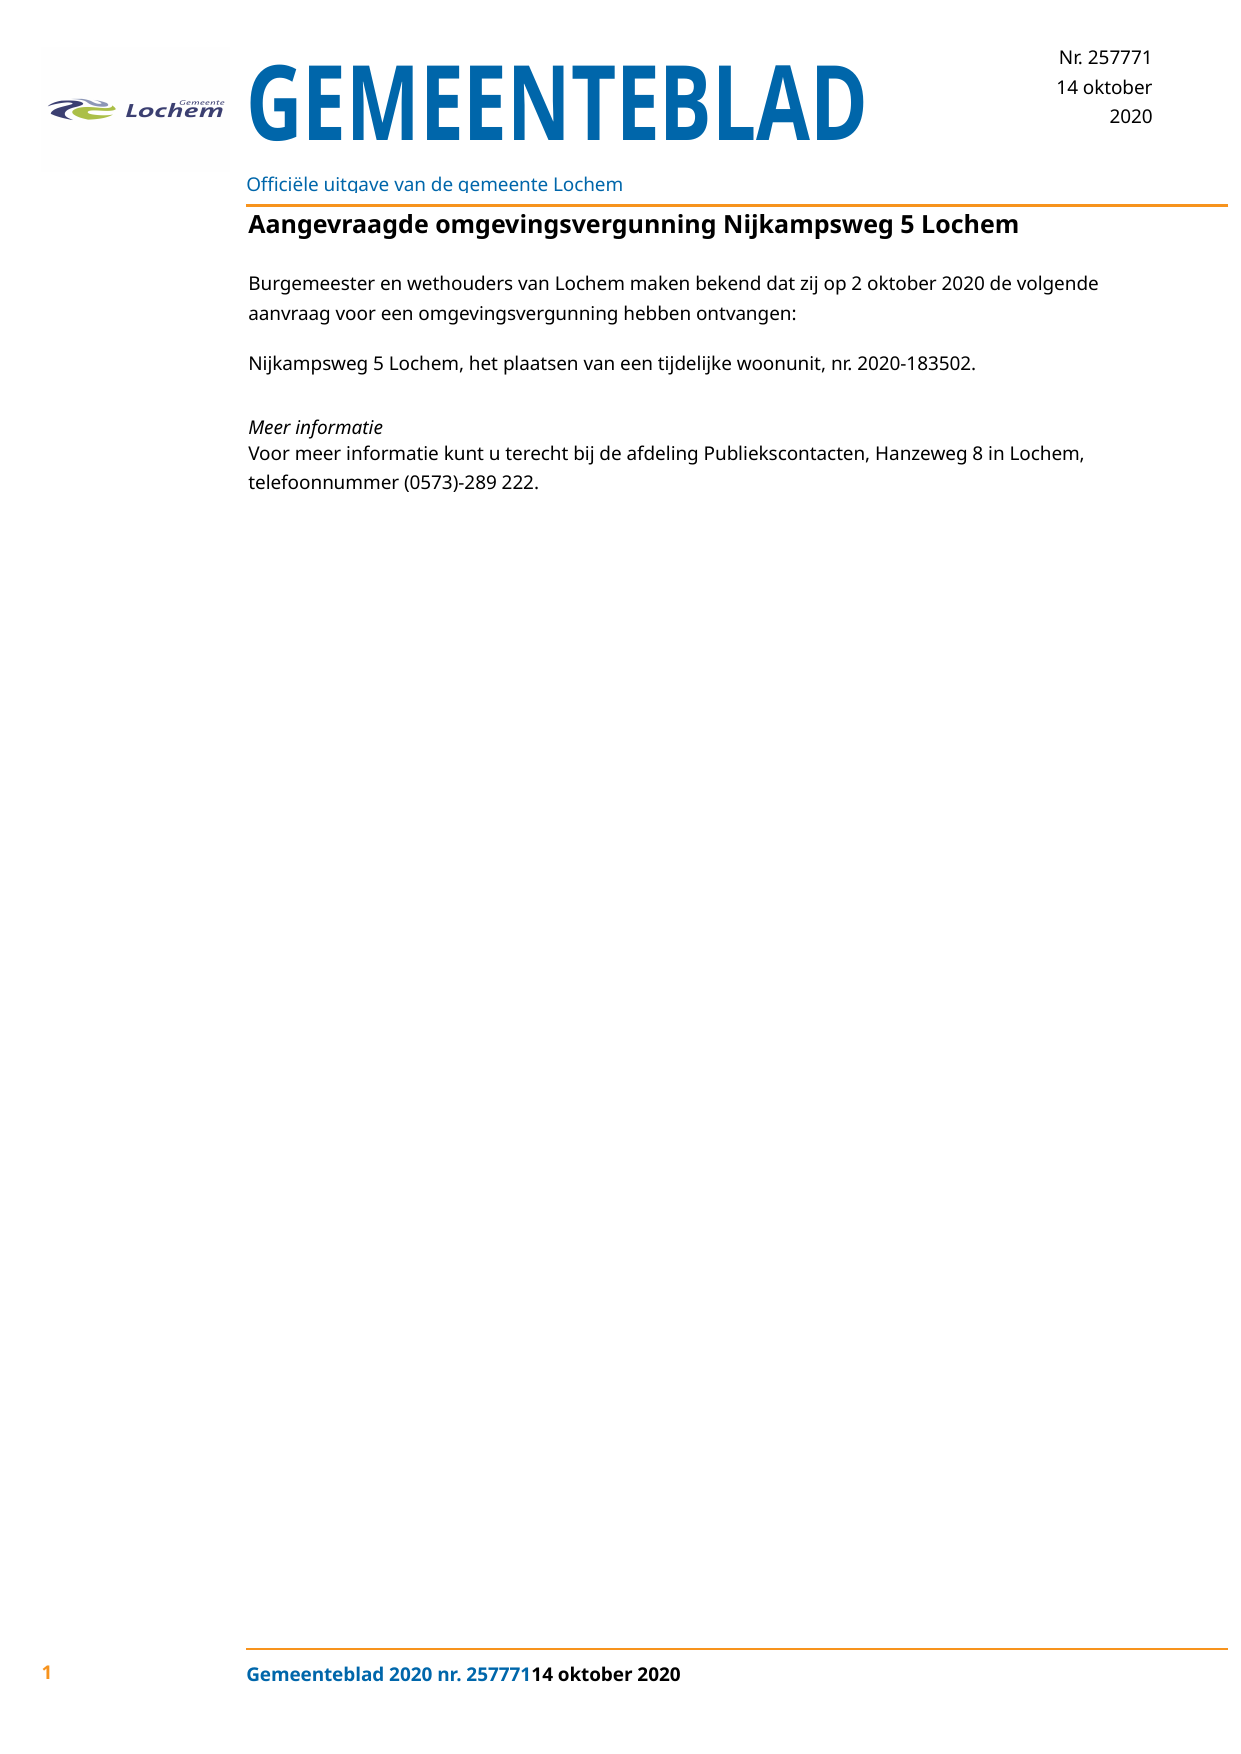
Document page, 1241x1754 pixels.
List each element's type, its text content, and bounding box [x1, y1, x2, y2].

text Aangevraagde omgevingsvergunning Nijkampsweg 5 Lochem [248, 207, 1152, 241]
text Nijkampsweg 5 Lochem, het plaatsen van een tijdelijke woonunit, nr. 2020-183502. [248, 350, 1152, 376]
text Meer informatie [248, 414, 1152, 440]
text Voor meer informatie kunt u terecht bij de afdeling Publiekscontacten, Hanzeweg 8 in Lochem, telefoonnummer (0573)-289 222. [248, 440, 1152, 495]
picture [41, 47, 231, 172]
text Burgemeester en wethouders van Lochem maken bekend dat zij op 2 oktober 2020 de volgende aanvraag voor een omgevingsvergunning hebben ontvangen: [248, 270, 1152, 326]
